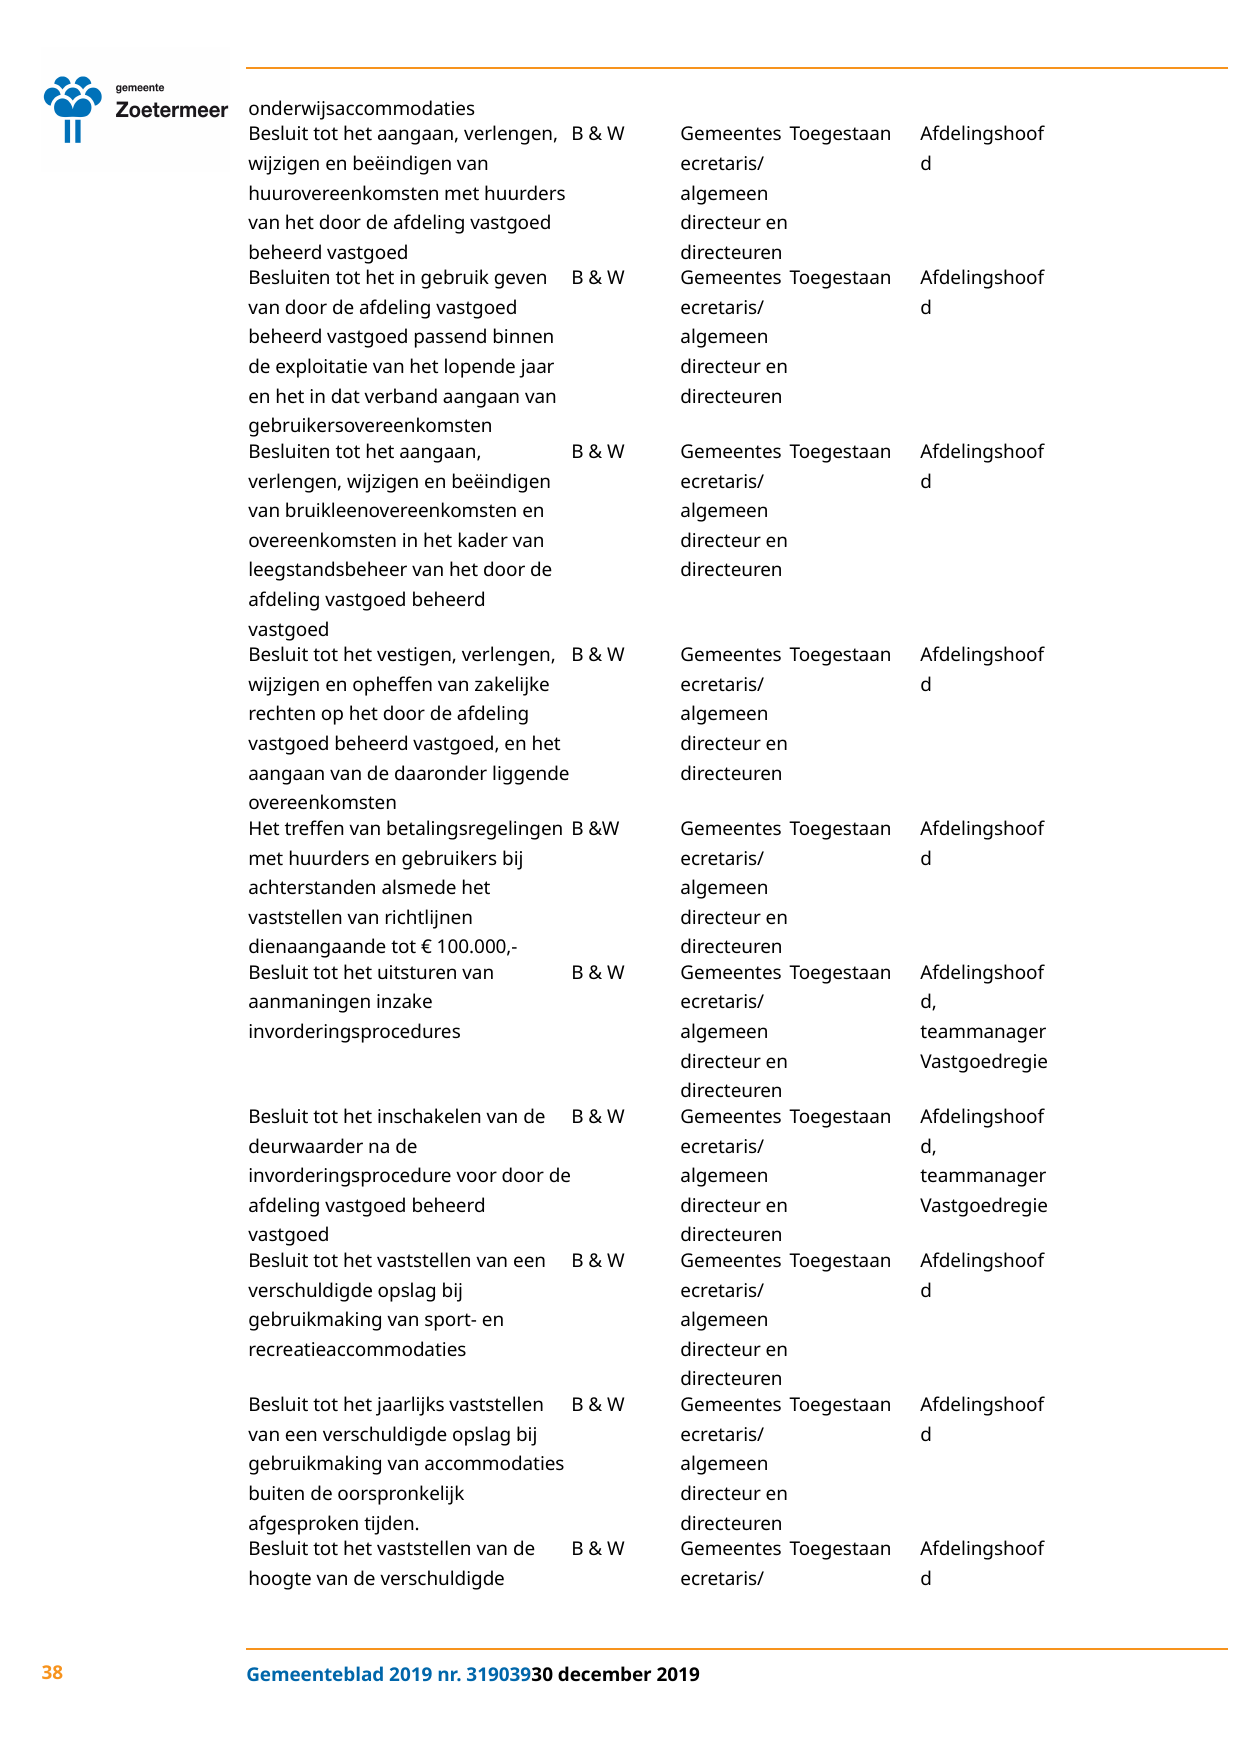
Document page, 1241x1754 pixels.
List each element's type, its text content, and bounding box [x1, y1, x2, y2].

table_cell Gemeentesecretaris/ algemeen directeur en directeuren [680, 959, 789, 1103]
table_cell Afdelingshoofd [920, 265, 1051, 438]
table_cell Gemeentesecretaris/ algemeen directeur en directeuren [680, 121, 789, 264]
table_cell Toegestaan [789, 641, 920, 815]
table_cell Besluiten tot het in gebruik geven van door de afdeling vastgoed beheerd vastgoed passend binnen de exploitatie van het lopende jaar en het in dat verband aangaan van gebruikersovereenkomsten [248, 265, 571, 438]
table_cell B & W [571, 1391, 680, 1535]
table_cell [789, 95, 920, 121]
table_cell Besluit tot het inschakelen van de deurwaarder na de invorderingsprocedure voor door de afdeling vastgoed beheerd vastgoed [248, 1103, 571, 1247]
picture [41, 47, 231, 172]
table_cell B & W [571, 121, 680, 264]
table_cell Gemeentesecretaris/ algemeen directeur en directeuren [680, 1103, 789, 1247]
table_cell Gemeentesecretaris/ algemeen directeur en directeuren [680, 1391, 789, 1535]
table_cell B & W [571, 438, 680, 641]
table_cell Besluit tot het aangaan, verlengen, wijzigen en beëindigen van huurovereenkomsten met huurders van het door de afdeling vastgoed beheerd vastgoed [248, 121, 571, 264]
table_cell Gemeentesecretaris/ algemeen directeur en directeuren [680, 815, 789, 959]
table_cell B & W [571, 959, 680, 1103]
table_cell Toegestaan [789, 815, 920, 959]
table_cell Afdelingshoofd [920, 121, 1051, 264]
table_cell Gemeentesecretaris/ [680, 1535, 789, 1591]
table_cell Gemeentesecretaris/ algemeen directeur en directeuren [680, 641, 789, 815]
table_cell B & W [571, 265, 680, 438]
table_cell Afdelingshoofd [920, 1535, 1051, 1591]
table_cell Afdelingshoofd [920, 438, 1051, 641]
table_cell Afdelingshoofd [920, 815, 1051, 959]
table_cell B &W [571, 815, 680, 959]
table_cell Het treffen van betalingsregelingen met huurders en gebruikers bij achterstanden alsmede het vaststellen van richtlijnen dienaangaande tot € 100.000,- [248, 815, 571, 959]
table_cell Besluit tot het uitsturen van aanmaningen inzake invorderingsprocedures [248, 959, 571, 1103]
table_cell Toegestaan [789, 265, 920, 438]
table_cell Besluiten tot het aangaan, verlengen, wijzigen en beëindigen van bruikleenovereenkomsten en overeenkomsten in het kader van leegstandsbeheer van het door de afdeling vastgoed beheerd vastgoed [248, 438, 571, 641]
table_cell [680, 95, 789, 121]
table_cell Besluit tot het vaststellen van de hoogte van de verschuldigde [248, 1535, 571, 1591]
table_cell Toegestaan [789, 438, 920, 641]
table_cell Afdelingshoofd, teammanager Vastgoedregie [920, 959, 1051, 1103]
table_cell Gemeentesecretaris/ algemeen directeur en directeuren [680, 1247, 789, 1391]
table_cell Toegestaan [789, 959, 920, 1103]
table_cell [920, 95, 1051, 121]
table_cell onderwijsaccommodaties [248, 95, 571, 121]
table_cell Gemeentesecretaris/ algemeen directeur en directeuren [680, 438, 789, 641]
table_cell [571, 95, 680, 121]
table_cell B & W [571, 1535, 680, 1591]
table_cell Toegestaan [789, 1391, 920, 1535]
table_cell Afdelingshoofd [920, 1247, 1051, 1391]
table_cell Afdelingshoofd, teammanager Vastgoedregie [920, 1103, 1051, 1247]
table_cell Afdelingshoofd [920, 641, 1051, 815]
table_cell Besluit tot het vestigen, verlengen, wijzigen en opheffen van zakelijke rechten op het door de afdeling vastgoed beheerd vastgoed, en het aangaan van de daaronder liggende overeenkomsten [248, 641, 571, 815]
table_cell Besluit tot het vaststellen van een verschuldigde opslag bij gebruikmaking van sport- en recreatieaccommodaties [248, 1247, 571, 1391]
table_cell B & W [571, 641, 680, 815]
table_cell Toegestaan [789, 121, 920, 264]
table_cell B & W [571, 1103, 680, 1247]
table_cell Toegestaan [789, 1103, 920, 1247]
table_cell B & W [571, 1247, 680, 1391]
table_cell Besluit tot het jaarlijks vaststellen van een verschuldigde opslag bij gebruikmaking van accommodaties buiten de oorspronkelijk afgesproken tijden. [248, 1391, 571, 1535]
table_cell Gemeentesecretaris/ algemeen directeur en directeuren [680, 265, 789, 438]
table_cell Toegestaan [789, 1247, 920, 1391]
table_cell Afdelingshoofd [920, 1391, 1051, 1535]
table_cell Toegestaan [789, 1535, 920, 1591]
